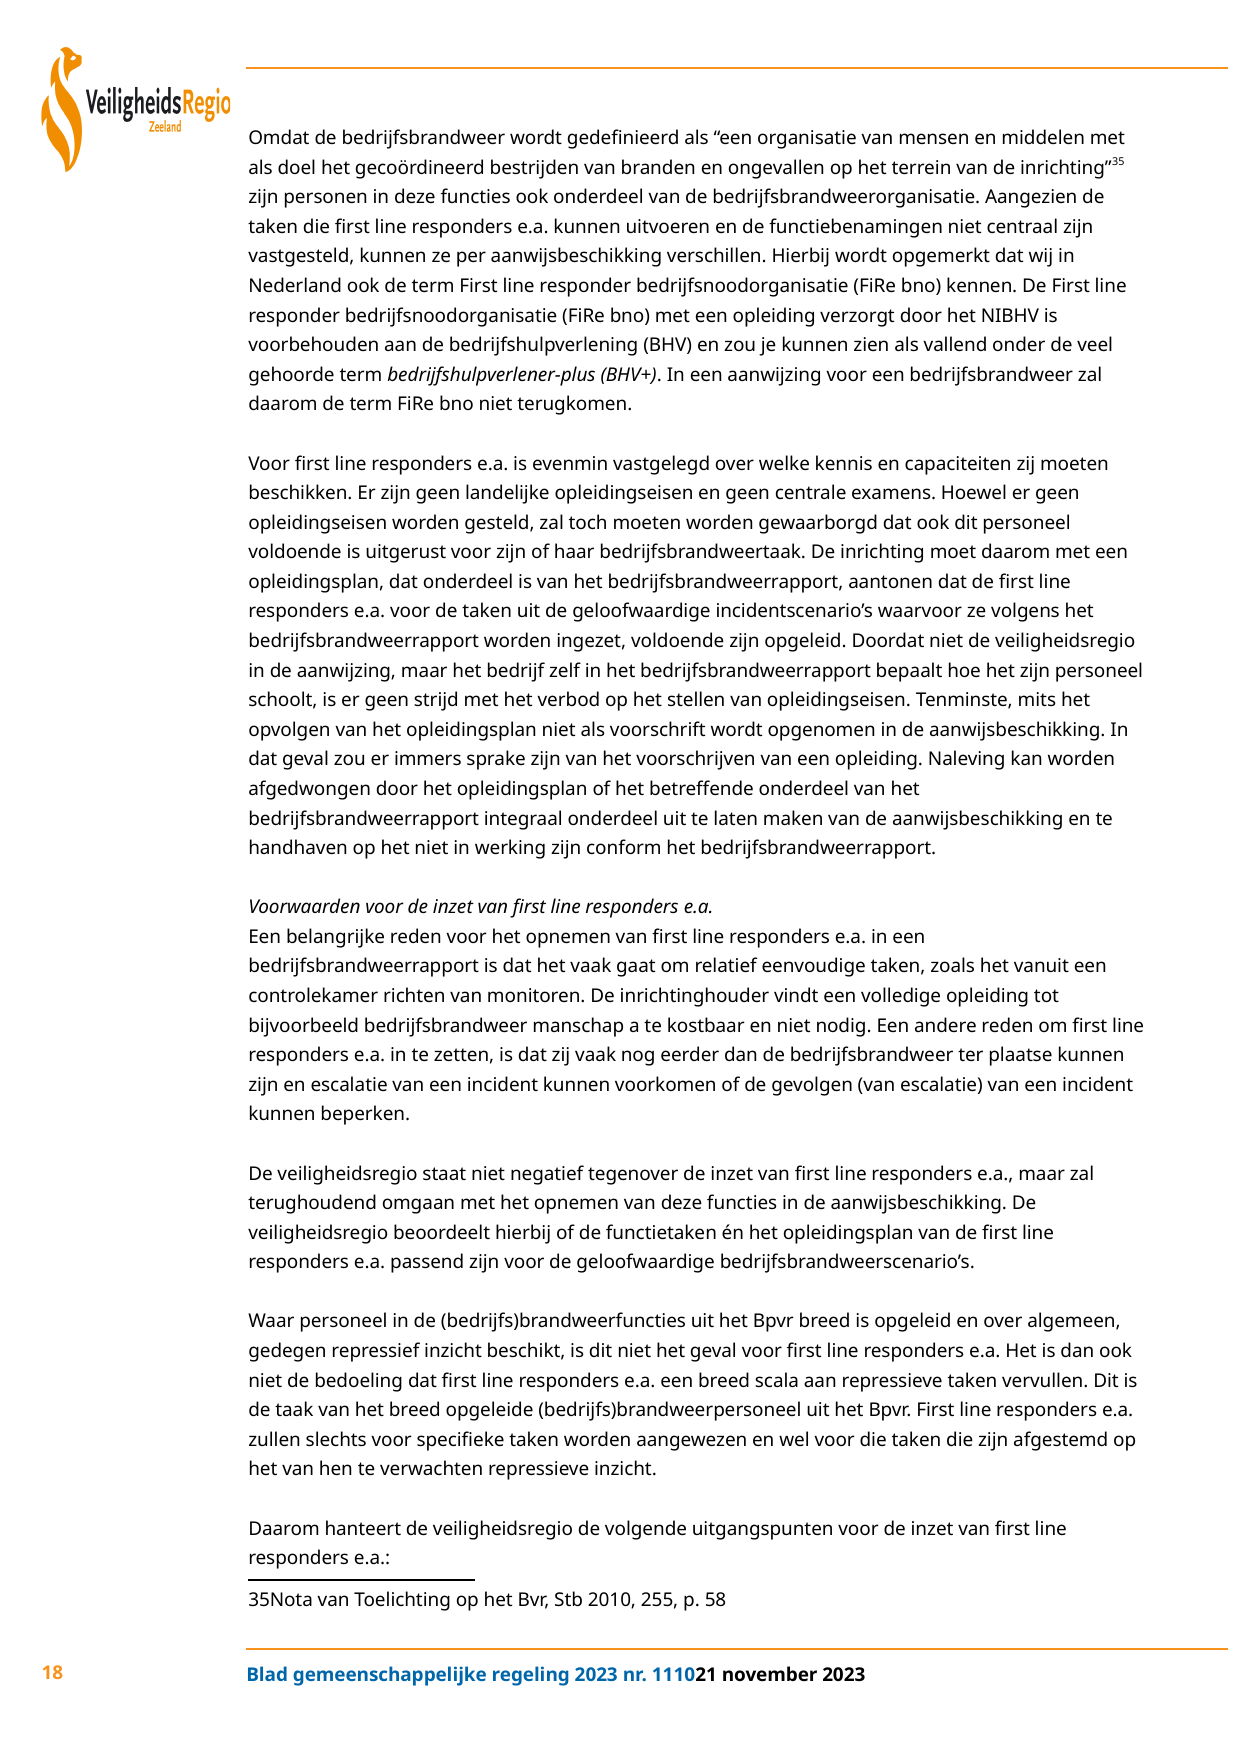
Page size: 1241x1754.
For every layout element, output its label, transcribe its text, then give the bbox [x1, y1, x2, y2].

text Daarom hanteert de veiligheidsregio de volgende uitgangspunten voor de inzet van first line responders e.a.: [248, 1515, 1152, 1570]
text Omdat de bedrijfsbrandweer wordt gedefinieerd als “een organisatie van mensen en middelen met als doel het gecoördineerd bestrijden van branden en ongevallen op het terrein van de inrichting” zijn personen in deze functies ook onderdeel van de bedrijfsbrandweerorganisatie. Aangezien de taken die first line responders e.a. kunnen uitvoeren en de functiebenamingen niet centraal zijn vastgesteld, kunnen ze per aanwijsbeschikking verschillen. Hierbij wordt opgemerkt dat wij in Nederland ook de term First line responder bedrijfsnoodorganisatie (FiRe bno) kennen. De First line responder bedrijfsnoodorganisatie (FiRe bno) met een opleiding verzorgt door het NIBHV is voorbehouden aan de bedrijfshulpverlening (BHV) en zou je kunnen zien als vallend onder de veel gehoorde term bedrijfshulpverlener-plus (BHV+). In een aanwijzing voor een bedrijfsbrandweer zal daarom de term FiRe bno niet terugkomen. [248, 124, 1152, 416]
text Nota van Toelichting op het Bvr, Stb 2010, 255, p. 58 [248, 1586, 1152, 1612]
text Een belangrijke reden voor het opnemen van first line responders e.a. in een bedrijfsbrandweerrapport is dat het vaak gaat om relatief eenvoudige taken, zoals het vanuit een controlekamer richten van monitoren. De inrichtinghouder vindt een volledige opleiding tot bijvoorbeeld bedrijfsbrandweer manschap a te kostbaar en niet nodig. Een andere reden om first line responders e.a. in te zetten, is dat zij vaak nog eerder dan de bedrijfsbrandweer ter plaatse kunnen zijn en escalatie van een incident kunnen voorkomen of de gevolgen (van escalatie) van een incident kunnen beperken. [248, 923, 1152, 1126]
text Voorwaarden voor de inzet van first line responders e.a. [248, 893, 1152, 919]
text Waar personeel in de (bedrijfs)brandweerfuncties uit het Bpvr breed is opgeleid en over algemeen, gedegen repressief inzicht beschikt, is dit niet het geval voor first line responders e.a. Het is dan ook niet de bedoeling dat first line responders e.a. een breed scala aan repressieve taken vervullen. Dit is de taak van het breed opgeleide (bedrijfs)brandweerpersoneel uit het Bpvr. First line responders e.a. zullen slechts voor specifieke taken worden aangewezen en wel voor die taken die zijn afgestemd op het van hen te verwachten repressieve inzicht. [248, 1308, 1152, 1481]
text De veiligheidsregio staat niet negatief tegenover de inzet van first line responders e.a., maar zal terughoudend omgaan met het opnemen van deze functies in de aanwijsbeschikking. De veiligheidsregio beoordeelt hierbij of de functietaken én het opleidingsplan van de first line responders e.a. passend zijn voor de geloofwaardige bedrijfsbrandweerscenario’s. [248, 1160, 1152, 1274]
picture [41, 47, 231, 172]
text Voor first line responders e.a. is evenmin vastgelegd over welke kennis en capaciteiten zij moeten beschikken. Er zijn geen landelijke opleidingseisen en geen centrale examens. Hoewel er geen opleidingseisen worden gesteld, zal toch moeten worden gewaarborgd dat ook dit personeel voldoende is uitgerust voor zijn of haar bedrijfsbrandweertaak. De inrichting moet daarom met een opleidingsplan, dat onderdeel is van het bedrijfsbrandweerrapport, aantonen dat de first line responders e.a. voor de taken uit de geloofwaardige incidentscenario’s waarvoor ze volgens het bedrijfsbrandweerrapport worden ingezet, voldoende zijn opgeleid. Doordat niet de veiligheidsregio in de aanwijzing, maar het bedrijf zelf in het bedrijfsbrandweerrapport bepaalt hoe het zijn personeel schoolt, is er geen strijd met het verbod op het stellen van opleidingseisen. Tenminste, mits het opvolgen van het opleidingsplan niet als voorschrift wordt opgenomen in de aanwijsbeschikking. In dat geval zou er immers sprake zijn van het voorschrijven van een opleiding. Naleving kan worden afgedwongen door het opleidingsplan of het betreffende onderdeel van het bedrijfsbrandweerrapport integraal onderdeel uit te laten maken van de aanwijsbeschikking en te handhaven op het niet in werking zijn conform het bedrijfsbrandweerrapport. [248, 450, 1152, 860]
